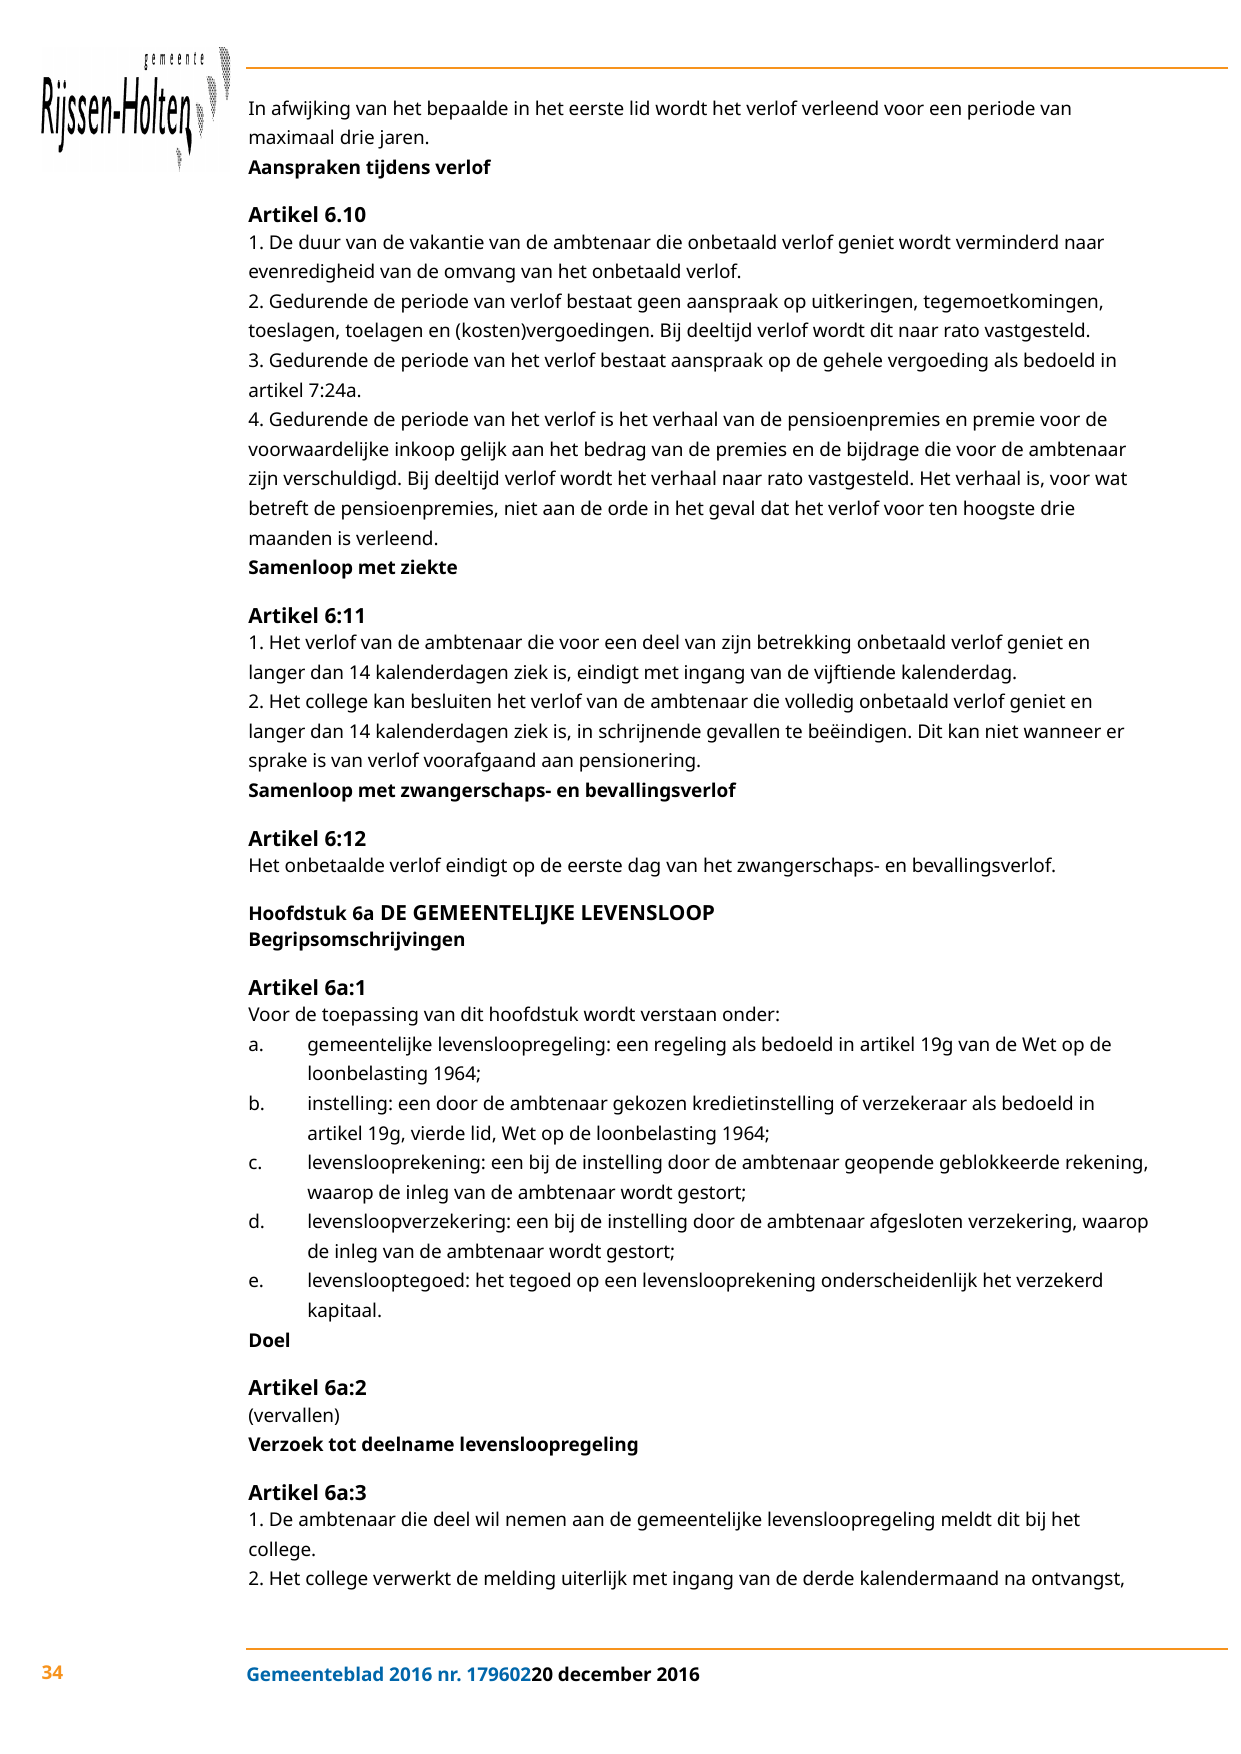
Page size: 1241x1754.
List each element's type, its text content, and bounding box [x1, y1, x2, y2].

text In afwijking van het bepaalde in het eerste lid wordt het verlof verleend voor een periode van maximaal drie jaren. [248, 95, 1152, 150]
text 1. Het verlof van de ambtenaar die voor een deel van zijn betrekking onbetaald verlof geniet en langer dan 14 kalenderdagen ziek is, eindigt met ingang van de vijftiende kalenderdag. [248, 629, 1152, 685]
text Samenloop met ziekte [248, 554, 1152, 580]
text Hoofdstuk 6a DE GEMEENTELIJKE LEVENSLOOP [248, 898, 1152, 926]
text Voor de toepassing van dit hoofdstuk wordt verstaan onder: [248, 1001, 1152, 1027]
text Verzoek tot deelname levensloopregeling [248, 1431, 1152, 1457]
picture [41, 47, 231, 172]
text 4. Gedurende de periode van het verlof is het verhaal van de pensioenpremies en premie voor de voorwaardelijke inkoop gelijk aan het bedrag van de premies en de bijdrage die voor de ambtenaar zijn verschuldigd. Bij deeltijd verlof wordt het verhaal naar rato vastgesteld. Het verhaal is, voor wat betreft de pensioenpremies, niet aan de orde in het geval dat het verlof voor ten hoogste drie maanden is verleend. [248, 406, 1152, 551]
text (vervallen) [248, 1402, 1152, 1427]
list instelling: een door de ambtenaar gekozen kredietinstelling of verzekeraar als bedoeld in artikel 19g, vierde lid, Wet op de loonbelasting 1964; [248, 1090, 1152, 1145]
text Artikel 6a:3 [248, 1478, 1152, 1506]
text Artikel 6a:2 [248, 1373, 1152, 1402]
list gemeentelijke levensloopregeling: een regeling als bedoeld in artikel 19g van de Wet op de loonbelasting 1964; [248, 1031, 1152, 1086]
list levenslooprekening: een bij de instelling door de ambtenaar geopende geblokkeerde rekening, waarop de inleg van de ambtenaar wordt gestort; [248, 1149, 1152, 1204]
text 1. De duur van de vakantie van de ambtenaar die onbetaald verlof geniet wordt verminderd naar evenredigheid van de omvang van het onbetaald verlof. [248, 229, 1152, 284]
text Artikel 6a:1 [248, 973, 1152, 1001]
text Artikel 6.10 [248, 201, 1152, 229]
text Samenloop met zwangerschaps- en bevallingsverlof [248, 777, 1152, 803]
text 2. Gedurende de periode van verlof bestaat geen aanspraak op uitkeringen, tegemoetkomingen, toeslagen, toelagen en (kosten)vergoedingen. Bij deeltijd verlof wordt dit naar rato vastgesteld. [248, 288, 1152, 343]
list levensloopverzekering: een bij de instelling door de ambtenaar afgesloten verzekering, waarop de inleg van de ambtenaar wordt gestort; [248, 1208, 1152, 1264]
text Het onbetaalde verlof eindigt op de eerste dag van het zwangerschaps- en bevallingsverlof. [248, 852, 1152, 878]
text 1. De ambtenaar die deel wil nemen aan de gemeentelijke levensloopregeling meldt dit bij het college. [248, 1506, 1152, 1562]
list levenslooptegoed: het tegoed op een levenslooprekening onderscheidenlijk het verzekerd kapitaal. [248, 1268, 1152, 1323]
text Begripsomschrijvingen [248, 926, 1152, 952]
text Doel [248, 1327, 1152, 1352]
text 2. Het college kan besluiten het verlof van de ambtenaar die volledig onbetaald verlof geniet en langer dan 14 kalenderdagen ziek is, in schrijnende gevallen te beëindigen. Dit kan niet wanneer er sprake is van verlof voorafgaand aan pensionering. [248, 688, 1152, 773]
text Artikel 6:12 [248, 824, 1152, 852]
text Artikel 6:11 [248, 601, 1152, 629]
text 3. Gedurende de periode van het verlof bestaat aanspraak op de gehele vergoeding als bedoeld in artikel 7:24a. [248, 347, 1152, 403]
text Aanspraken tijdens verlof [248, 154, 1152, 180]
text 2. Het college verwerkt de melding uiterlijk met ingang van de derde kalendermaand na ontvangst, [248, 1566, 1152, 1591]
